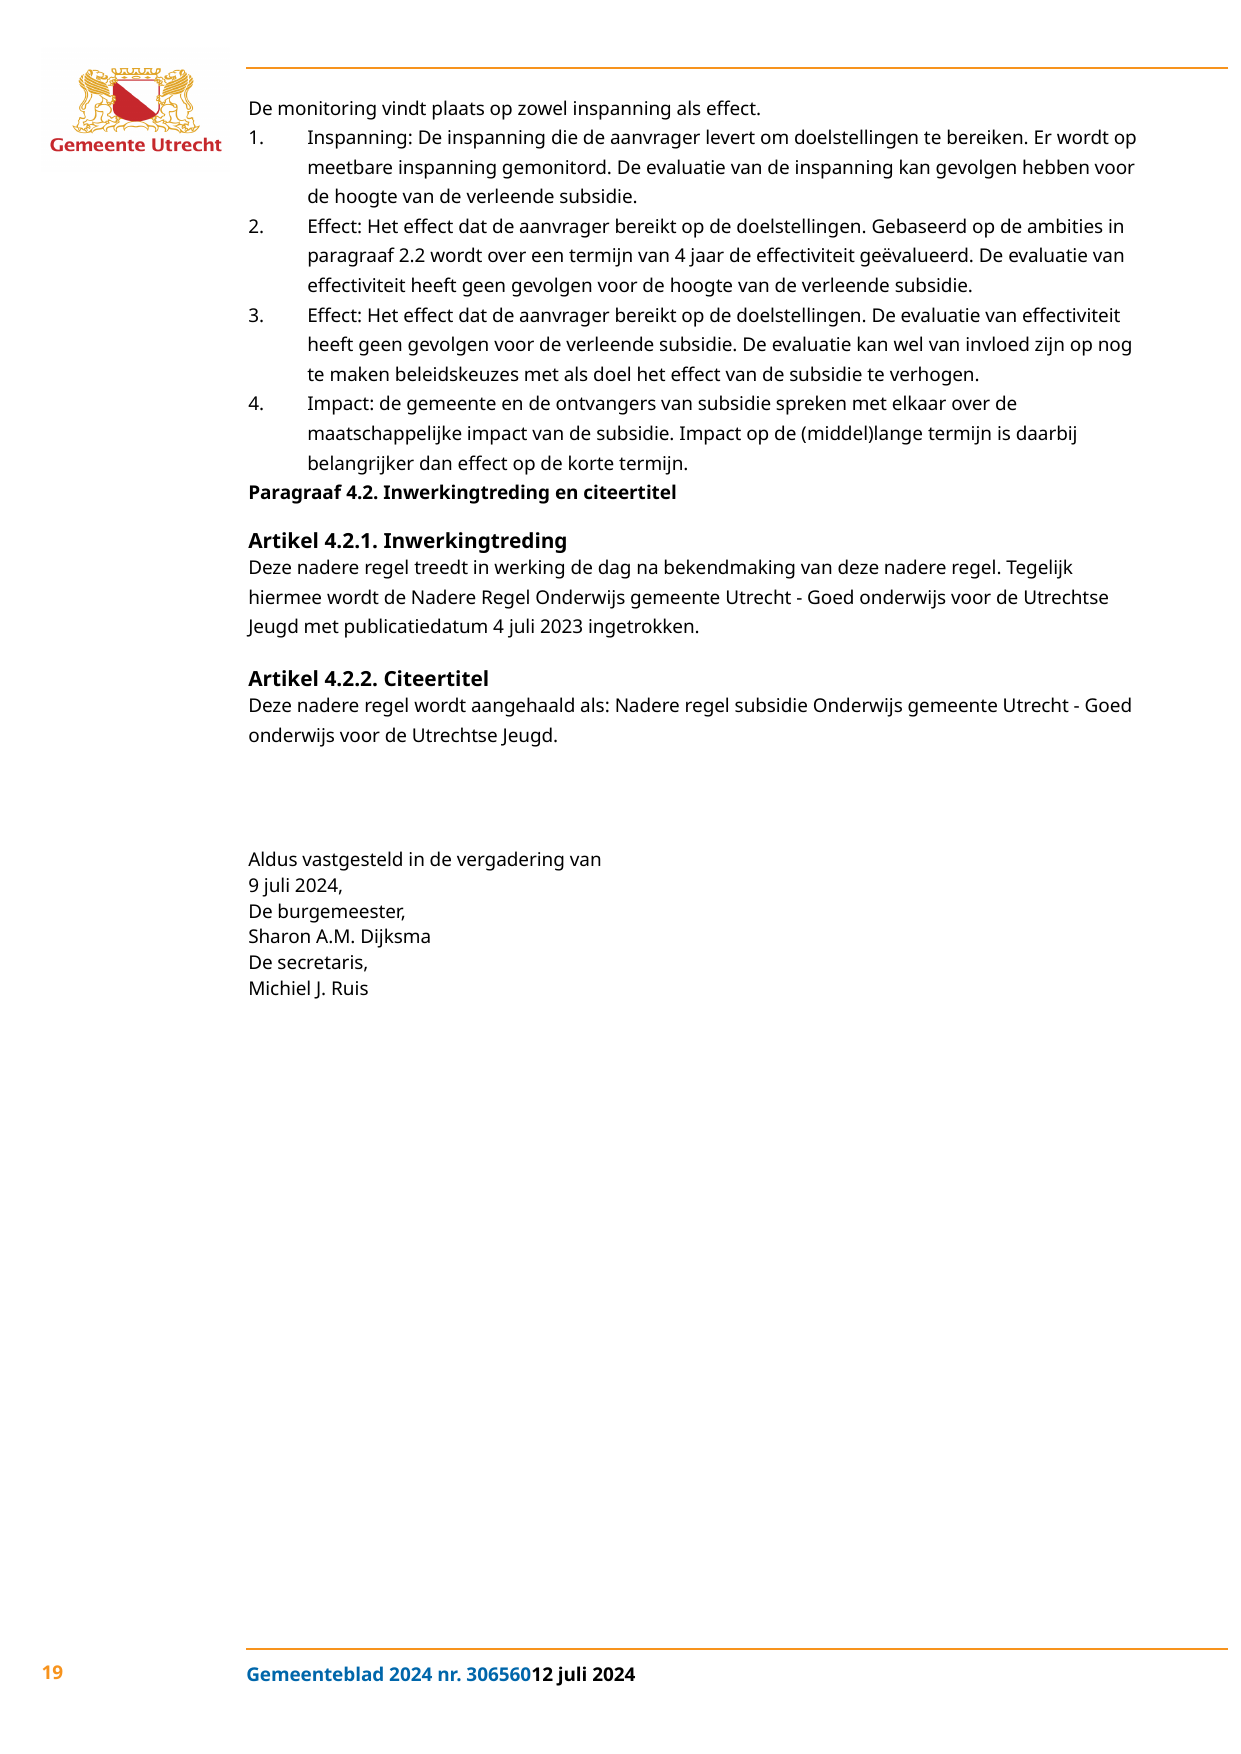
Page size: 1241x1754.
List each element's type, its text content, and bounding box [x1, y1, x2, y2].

text De monitoring vindt plaats op zowel inspanning als effect. [248, 95, 1152, 121]
list Impact: de gemeente en de ontvangers van subsidie spreken met elkaar over de maatschappelijke impact van de subsidie. Impact op de (middel)lange termijn is daarbij belangrijker dan effect op de korte termijn. [248, 391, 1152, 476]
text Deze nadere regel treedt in werking de dag na bekendmaking van deze nadere regel. Tegelijk hiermee wordt de Nadere Regel Onderwijs gemeente Utrecht - Goed onderwijs voor de Utrechtse Jeugd met publicatiedatum 4 juli 2023 ingetrokken. [248, 554, 1152, 639]
text Artikel 4.2.1. Inwerkingtreding [248, 526, 1152, 554]
text 9 juli 2024, [248, 872, 1152, 898]
text Sharon A.M. Dijksma [248, 924, 1152, 949]
list Inspanning: De inspanning die de aanvrager levert om doelstellingen te bereiken. Er wordt op meetbare inspanning gemonitord. De evaluatie van de inspanning kan gevolgen hebben voor de hoogte van de verleende subsidie. [248, 124, 1152, 209]
text Michiel J. Ruis [248, 975, 1152, 1001]
text Deze nadere regel wordt aangehaald als: Nadere regel subsidie Onderwijs gemeente Utrecht - Goed onderwijs voor de Utrechtse Jeugd. [248, 692, 1152, 748]
list Effect: Het effect dat de aanvrager bereikt op de doelstellingen. De evaluatie van effectiviteit heeft geen gevolgen voor de verleende subsidie. De evaluatie kan wel van invloed zijn op nog te maken beleidskeuzes met als doel het effect van de subsidie te verhogen. [248, 302, 1152, 387]
text De secretaris, [248, 949, 1152, 975]
text De burgemeester, [248, 898, 1152, 924]
list Effect: Het effect dat de aanvrager bereikt op de doelstellingen. Gebaseerd op de ambities in paragraaf 2.2 wordt over een termijn van 4 jaar de effectiviteit geëvalueerd. De evaluatie van effectiviteit heeft geen gevolgen voor de hoogte van de verleende subsidie. [248, 213, 1152, 298]
text Artikel 4.2.2. Citeertitel [248, 664, 1152, 692]
text Paragraaf 4.2. Inwerkingtreding en citeertitel [248, 479, 1152, 505]
text Aldus vastgesteld in de vergadering van [248, 846, 1152, 872]
picture [41, 47, 231, 172]
